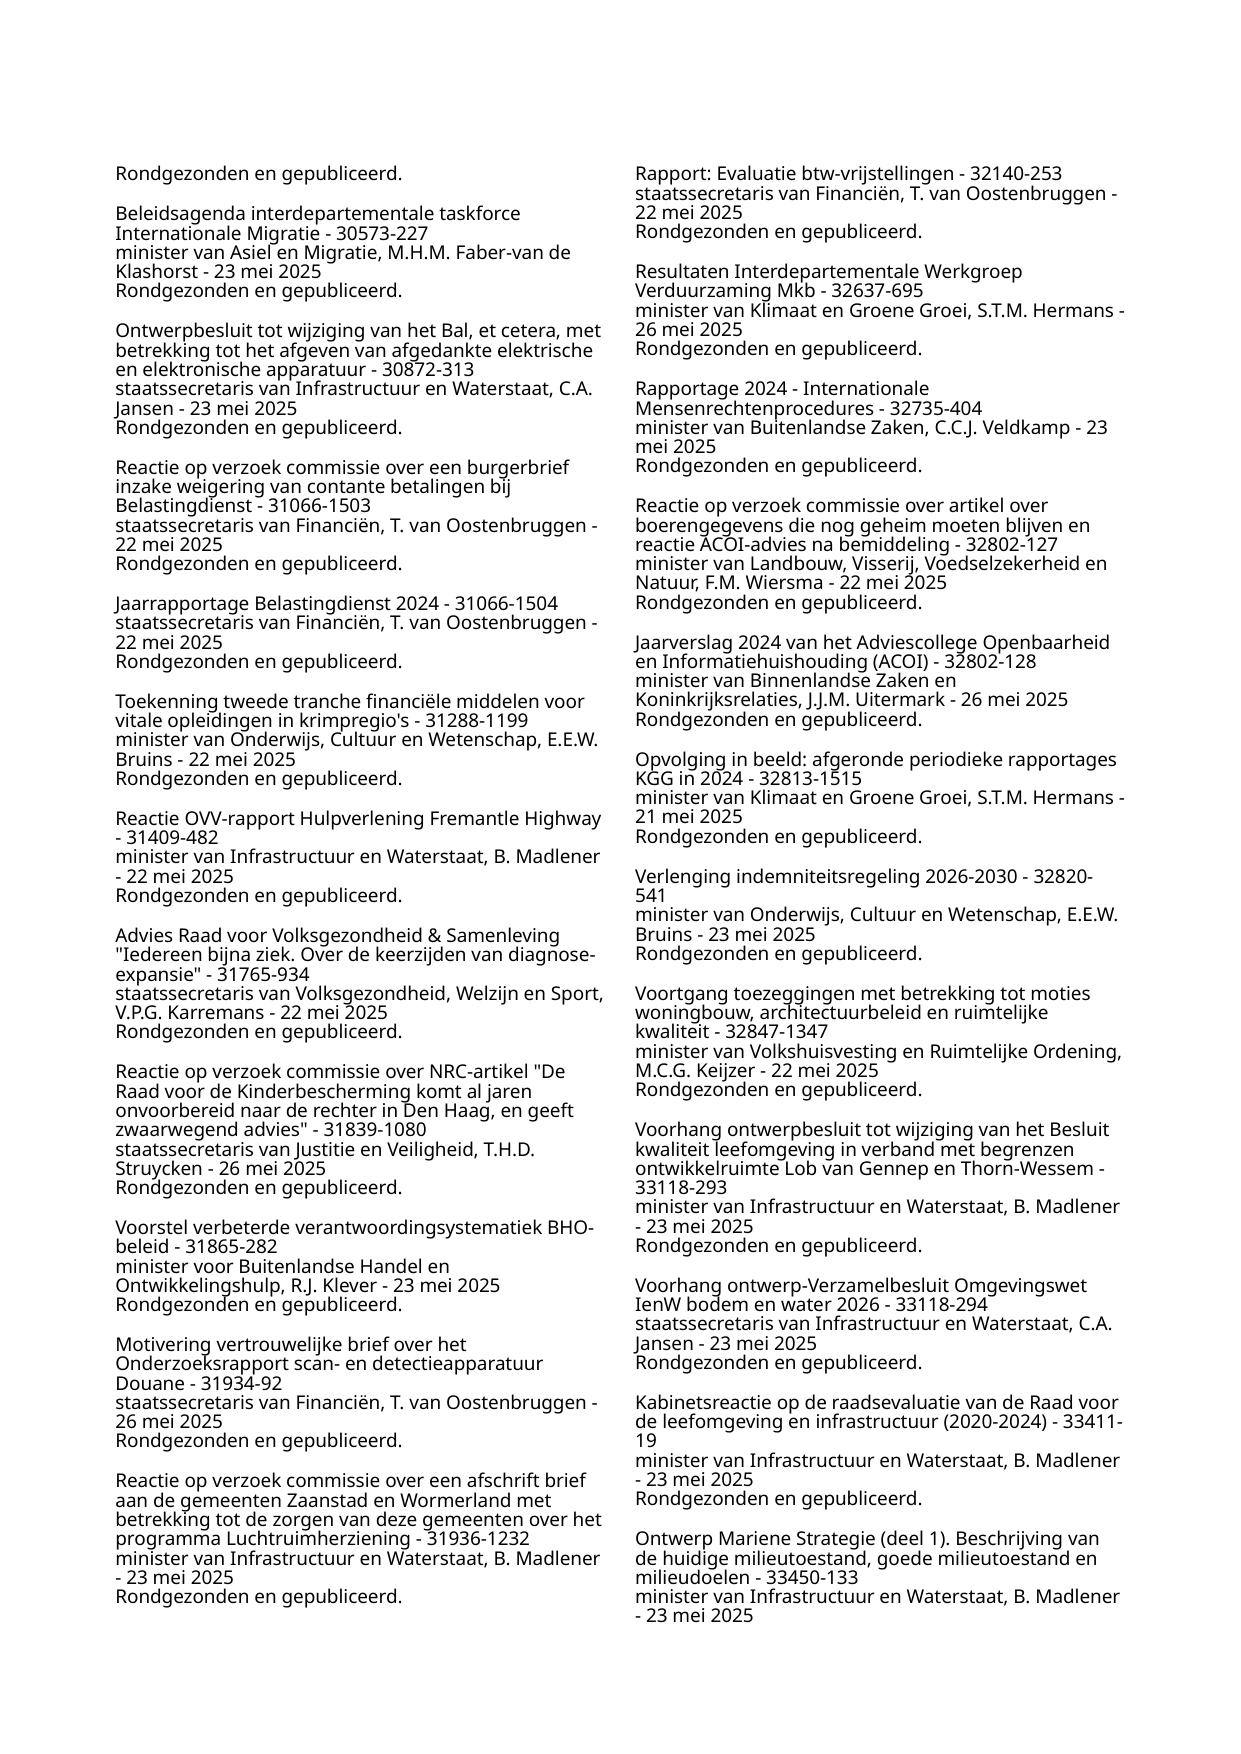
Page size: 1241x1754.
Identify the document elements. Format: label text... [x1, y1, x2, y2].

text Rondgezonden en gepubliceerd. [115, 1296, 605, 1315]
text Rondgezonden en gepubliceerd. [635, 1081, 1125, 1101]
text Ontwerp Mariene Strategie (deel 1). Beschrijving van de huidige milieutoestand, goede milieutoestand en milieudoelen - 33450-133 [635, 1530, 1125, 1588]
text Rondgezonden en gepubliceerd. [635, 340, 1125, 359]
text Reactie OVV-rapport Hulpverlening Fremantle Highway - 31409-482 [115, 810, 605, 848]
text Rondgezonden en gepubliceerd. [635, 1490, 1125, 1509]
text Opvolging in beeld: afgeronde periodieke rapportages KGG in 2024 - 32813-1515 [635, 751, 1125, 789]
text staatssecretaris van Infrastructuur en Waterstaat, C.A. Jansen - 23 mei 2025 [115, 380, 605, 419]
text minister van Binnenlandse Zaken en Koninkrijksrelaties, J.J.M. Uitermark - 26 mei 2025 [635, 672, 1125, 711]
text staatssecretaris van Financiën, T. van Oostenbruggen - 26 mei 2025 [115, 1394, 605, 1432]
text Reactie op verzoek commissie over een burgerbrief inzake weigering van contante betalingen bij Belastingdienst - 31066-1503 [115, 459, 605, 517]
text staatssecretaris van Infrastructuur en Waterstaat, C.A. Jansen - 23 mei 2025 [635, 1315, 1125, 1354]
text Rondgezonden en gepubliceerd. [635, 594, 1125, 613]
text minister van Asiel en Migratie, M.H.M. Faber-van de Klashorst - 23 mei 2025 [115, 244, 605, 282]
text minister van Onderwijs, Cultuur en Wetenschap, E.E.W. Bruins - 22 mei 2025 [115, 731, 605, 770]
text Jaarrapportage Belastingdienst 2024 - 31066-1504 [115, 595, 605, 614]
text minister van Volkshuisvesting en Ruimtelijke Ordening, M.C.G. Keijzer - 22 mei 2025 [635, 1043, 1125, 1081]
text minister van Infrastructuur en Waterstaat, B. Madlener - 23 mei 2025 [635, 1452, 1125, 1490]
text minister van Landbouw, Visserij, Voedselzekerheid en Natuur, F.M. Wiersma - 22 mei 2025 [635, 555, 1125, 594]
text staatssecretaris van Volksgezondheid, Welzijn en Sport, V.P.G. Karremans - 22 mei 2025 [115, 985, 605, 1023]
text minister van Infrastructuur en Waterstaat, B. Madlener - 22 mei 2025 [115, 848, 605, 887]
text Rondgezonden en gepubliceerd. [115, 770, 605, 789]
text Rondgezonden en gepubliceerd. [635, 711, 1125, 730]
text Rondgezonden en gepubliceerd. [115, 1179, 605, 1198]
text Rondgezonden en gepubliceerd. [115, 165, 605, 184]
text staatssecretaris van Financiën, T. van Oostenbruggen - 22 mei 2025 [115, 517, 605, 555]
text Reactie op verzoek commissie over artikel over boerengegevens die nog geheim moeten blijven en reactie ACOI-advies na bemiddeling - 32802-127 [635, 497, 1125, 555]
text staatssecretaris van Financiën, T. van Oostenbruggen - 22 mei 2025 [635, 184, 1125, 223]
text Rondgezonden en gepubliceerd. [635, 828, 1125, 847]
text Jaarverslag 2024 van het Adviescollege Openbaarheid en Informatiehuishouding (ACOI) - 32802-128 [635, 634, 1125, 672]
text Rondgezonden en gepubliceerd. [635, 1237, 1125, 1256]
text Voorstel verbeterde verantwoordingsystematiek BHO-beleid - 31865-282 [115, 1219, 605, 1258]
text minister van Infrastructuur en Waterstaat, B. Madlener - 23 mei 2025 [115, 1549, 605, 1588]
text Rondgezonden en gepubliceerd. [115, 555, 605, 574]
text minister van Infrastructuur en Waterstaat, B. Madlener - 23 mei 2025 [635, 1588, 1125, 1627]
text Reactie op verzoek commissie over NRC-artikel "De Raad voor de Kinderbescherming komt al jaren onvoorbereid naar de rechter in Den Haag, en geeft zwaarwegend advies" - 31839-1080 [115, 1063, 605, 1141]
text Voorhang ontwerpbesluit tot wijziging van het Besluit kwaliteit leefomgeving in verband met begrenzen ontwikkelruimte Lob van Gennep en Thorn-Wessem - 33118-293 [635, 1121, 1125, 1198]
text minister van Klimaat en Groene Groei, S.T.M. Hermans - 21 mei 2025 [635, 789, 1125, 828]
text Rondgezonden en gepubliceerd. [115, 1023, 605, 1043]
text Voortgang toezeggingen met betrekking tot moties woningbouw, architectuurbeleid en ruimtelijke kwaliteit - 32847-1347 [635, 985, 1125, 1043]
text Rondgezonden en gepubliceerd. [635, 223, 1125, 242]
text Rondgezonden en gepubliceerd. [115, 282, 605, 302]
text Rondgezonden en gepubliceerd. [115, 419, 605, 438]
text Advies Raad voor Volksgezondheid & Samenleving "Iedereen bijna ziek. Over de keerzijden van diagnose- expansie" - 31765-934 [115, 927, 605, 985]
text Toekenning tweede tranche financiële middelen voor vitale opleidingen in krimpregio's - 31288-1199 [115, 693, 605, 731]
text Motivering vertrouwelijke brief over het Onderzoeksrapport scan- en detectieapparatuur Douane - 31934-92 [115, 1336, 605, 1394]
text minister voor Buitenlandse Handel en Ontwikkelingshulp, R.J. Klever - 23 mei 2025 [115, 1258, 605, 1296]
text Rapport: Evaluatie btw-vrijstellingen - 32140-253 [635, 165, 1125, 184]
text minister van Onderwijs, Cultuur en Wetenschap, E.E.W. Bruins - 23 mei 2025 [635, 906, 1125, 945]
text Rondgezonden en gepubliceerd. [115, 1588, 605, 1607]
text Rondgezonden en gepubliceerd. [635, 457, 1125, 477]
text Resultaten Interdepartementale Werkgroep Verduurzaming Mkb - 32637-695 [635, 263, 1125, 302]
text minister van Klimaat en Groene Groei, S.T.M. Hermans - 26 mei 2025 [635, 302, 1125, 340]
text Verlenging indemniteitsregeling 2026-2030 - 32820-541 [635, 868, 1125, 906]
text Beleidsagenda interdepartementale taskforce Internationale Migratie - 30573-227 [115, 205, 605, 244]
text Rondgezonden en gepubliceerd. [115, 653, 605, 672]
text Ontwerpbesluit tot wijziging van het Bal, et cetera, met betrekking tot het afgeven van afgedankte elektrische en elektronische apparatuur - 30872-313 [115, 322, 605, 380]
text Kabinetsreactie op de raadsevaluatie van de Raad voor de leefomgeving en infrastructuur (2020-2024) - 33411-19 [635, 1394, 1125, 1452]
text minister van Buitenlandse Zaken, C.C.J. Veldkamp - 23 mei 2025 [635, 419, 1125, 457]
text Rondgezonden en gepubliceerd. [115, 887, 605, 906]
text Rondgezonden en gepubliceerd. [115, 1432, 605, 1452]
text Rapportage 2024 - Internationale Mensenrechtenprocedures - 32735-404 [635, 380, 1125, 419]
text staatssecretaris van Justitie en Veiligheid, T.H.D. Struycken - 26 mei 2025 [115, 1141, 605, 1179]
text Rondgezonden en gepubliceerd. [635, 1354, 1125, 1373]
text Rondgezonden en gepubliceerd. [635, 945, 1125, 964]
text minister van Infrastructuur en Waterstaat, B. Madlener - 23 mei 2025 [635, 1198, 1125, 1237]
text Voorhang ontwerp-Verzamelbesluit Omgevingswet IenW bodem en water 2026 - 33118-294 [635, 1277, 1125, 1315]
text staatssecretaris van Financiën, T. van Oostenbruggen - 22 mei 2025 [115, 614, 605, 653]
text Reactie op verzoek commissie over een afschrift brief aan de gemeenten Zaanstad en Wormerland met betrekking tot de zorgen van deze gemeenten over het programma Luchtruimherziening - 31936-1232 [115, 1472, 605, 1549]
